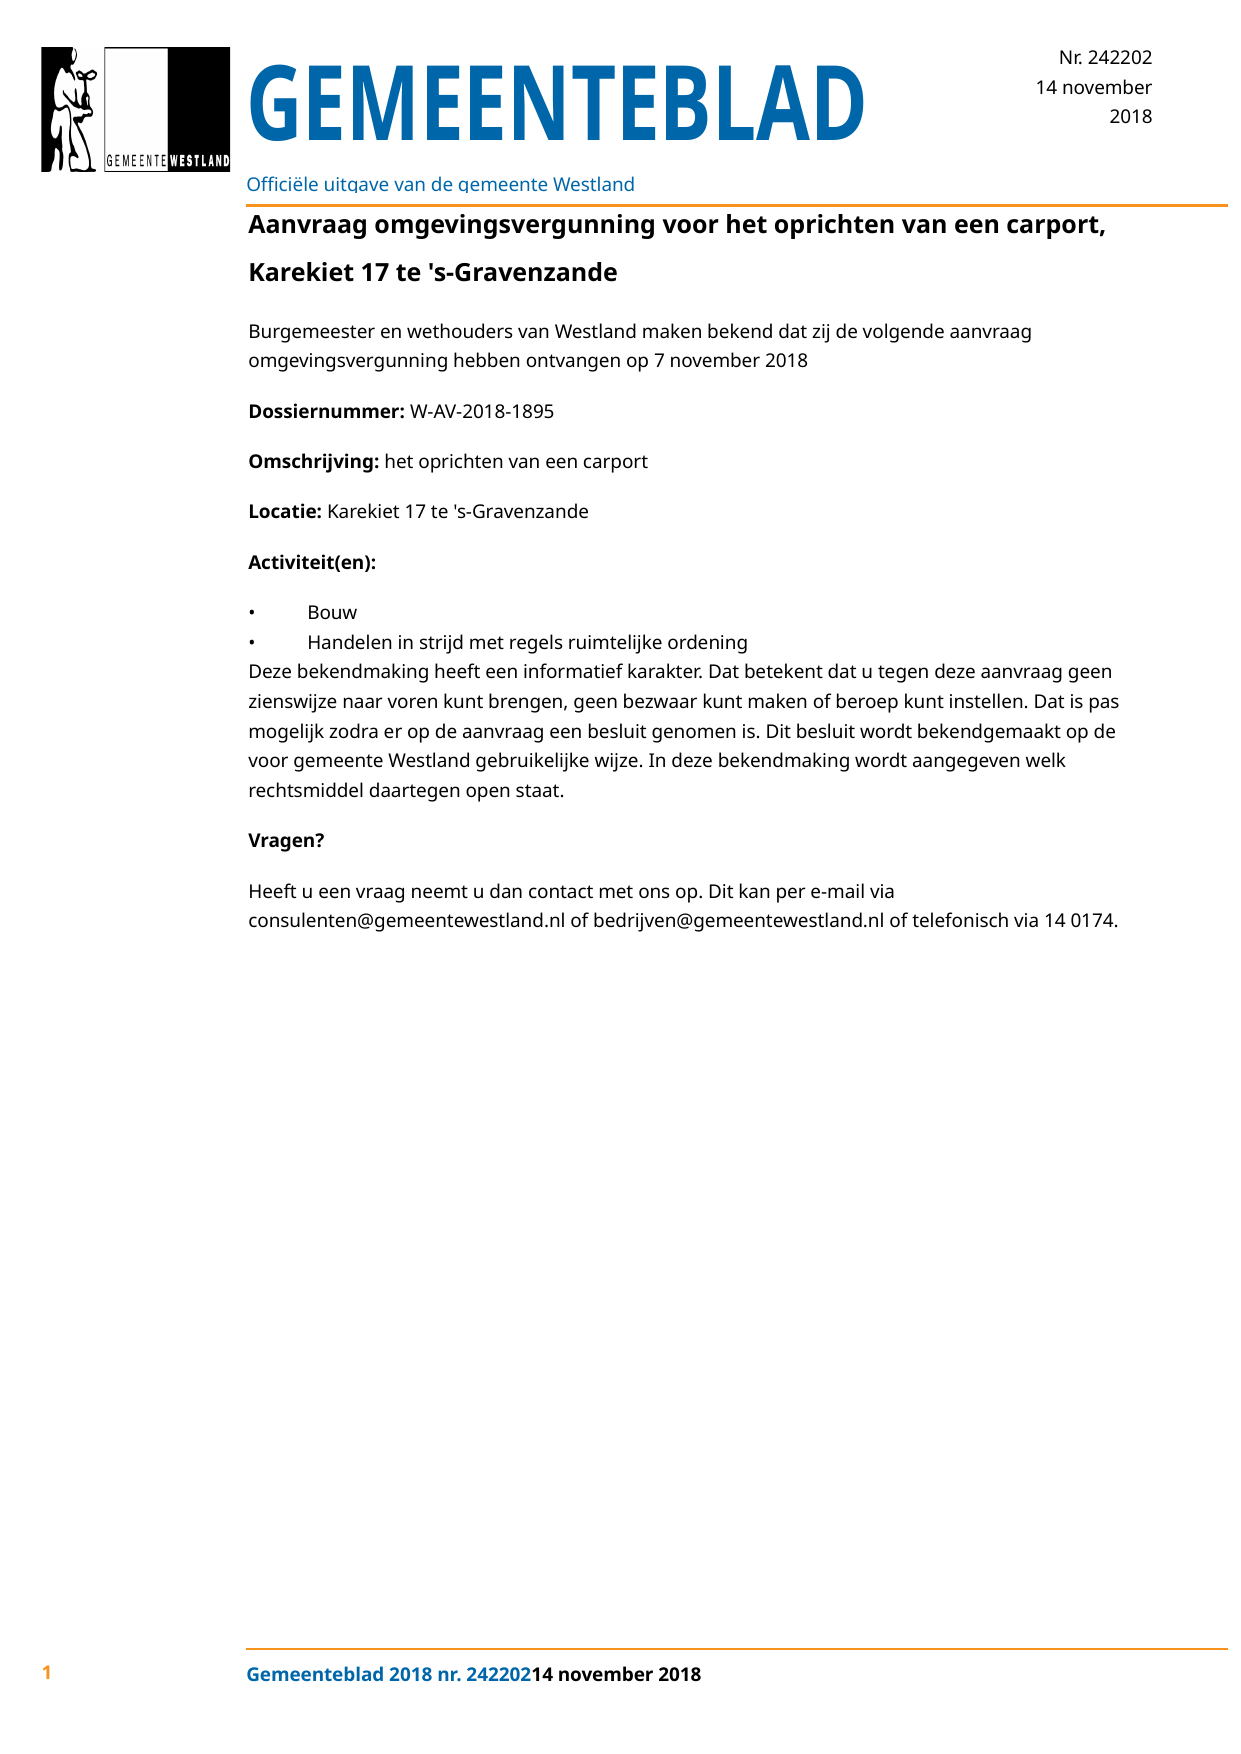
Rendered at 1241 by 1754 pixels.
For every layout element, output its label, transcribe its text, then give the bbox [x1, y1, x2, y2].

picture [41, 47, 231, 172]
text Vragen? [248, 827, 1152, 853]
text Dossiernummer: W-AV-2018-1895 [248, 398, 1152, 424]
text Omschrijving: het oprichten van een carport [248, 448, 1152, 474]
list Bouw [248, 599, 1152, 625]
text Activiteit(en): [248, 549, 1152, 575]
text Locatie: Karekiet 17 te 's-Gravenzande [248, 499, 1152, 524]
text Aanvraag omgevingsvergunning voor het oprichten van een carport, Karekiet 17 te 's-Gravenzande [248, 207, 1152, 288]
text Deze bekendmaking heeft een informatief karakter. Dat betekent dat u tegen deze aanvraag geen zienswijze naar voren kunt brengen, geen bezwaar kunt maken of beroep kunt instellen. Dat is pas mogelijk zodra er op de aanvraag een besluit genomen is. Dit besluit wordt bekendgemaakt op de voor gemeente Westland gebruikelijke wijze. In deze bekendmaking wordt aangegeven welk rechtsmiddel daartegen open staat. [248, 659, 1152, 803]
text Heeft u een vraag neemt u dan contact met ons op. Dit kan per e-mail via consulenten@gemeentewestland.nl of bedrijven@gemeentewestland.nl of telefonisch via 14 0174. [248, 878, 1152, 933]
text Burgemeester en wethouders van Westland maken bekend dat zij de volgende aanvraag omgevingsvergunning hebben ontvangen op 7 november 2018 [248, 318, 1152, 373]
list Handelen in strijd met regels ruimtelijke ordening [248, 629, 1152, 655]
